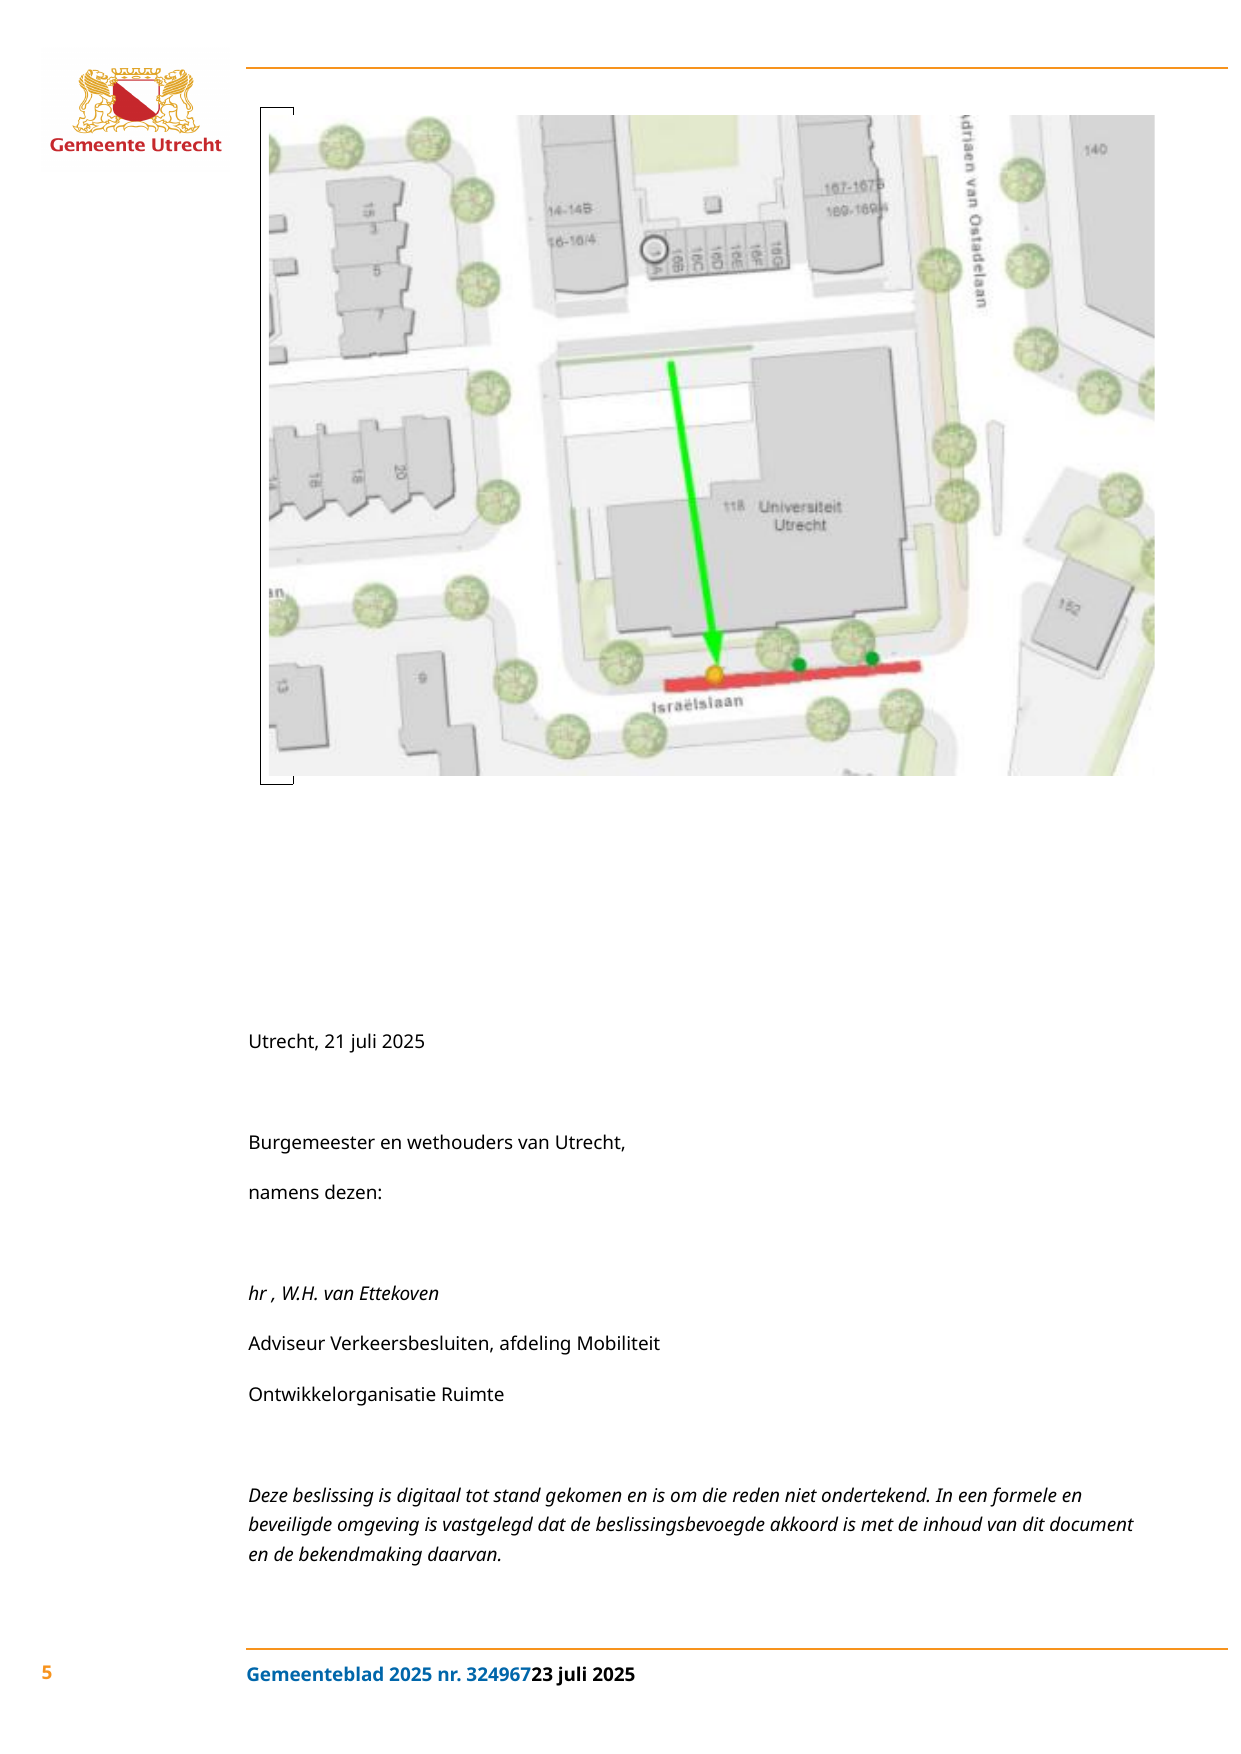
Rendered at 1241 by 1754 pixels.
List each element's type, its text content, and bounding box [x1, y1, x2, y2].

text namens dezen: [248, 1179, 1152, 1205]
text Adviseur Verkeersbesluiten, afdeling Mobiliteit [248, 1331, 1152, 1356]
text Utrecht, 21 juli 2025 [248, 1028, 1152, 1054]
picture [268, 115, 1155, 776]
picture [41, 47, 231, 172]
text Deze beslissing is digitaal tot stand gekomen en is om die reden niet ondertekend. In een formele en beveiligde omgeving is vastgelegd dat de beslissingsbevoegde akkoord is met de inhoud van dit document en de bekendmaking daarvan. [248, 1482, 1152, 1567]
text Ontwikkelorganisatie Ruimte [248, 1381, 1152, 1407]
text hr , W.H. van Ettekoven [248, 1280, 1152, 1306]
text Burgemeester en wethouders van Utrecht, [248, 1129, 1152, 1155]
